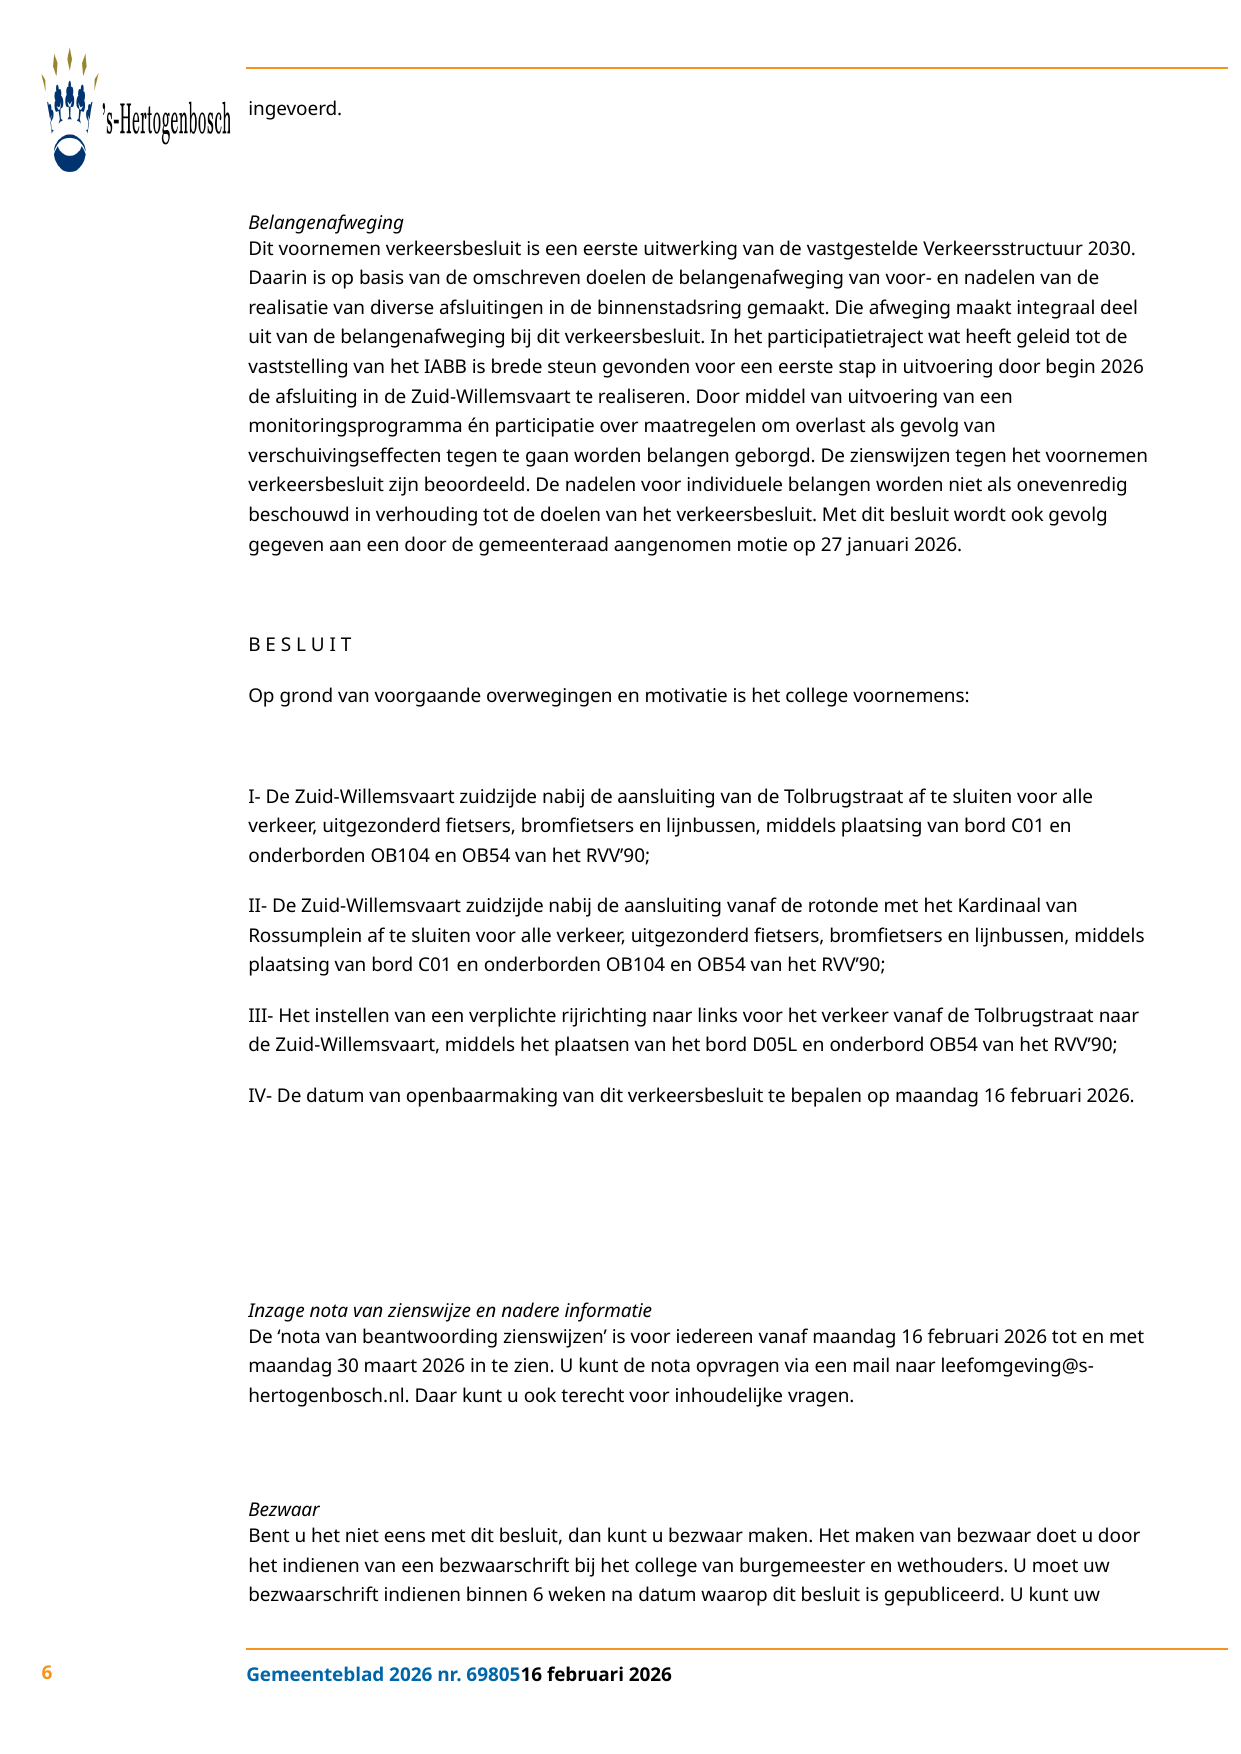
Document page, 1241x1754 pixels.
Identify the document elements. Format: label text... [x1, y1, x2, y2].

text Op grond van voorgaande overwegingen en motivatie is het college voornemens: [248, 682, 1152, 708]
text Inzage nota van zienswijze en nadere informatie [248, 1297, 1152, 1323]
text Belangenafweging [248, 209, 1152, 235]
text B E S L U I T [248, 632, 1152, 657]
text I- De Zuid-Willemsvaart zuidzijde nabij de aansluiting van de Tolbrugstraat af te sluiten voor alle verkeer, uitgezonderd fietsers, bromfietsers en lijnbussen, middels plaatsing van bord C01 en onderborden OB104 en OB54 van het RVV’90; [248, 783, 1152, 868]
text Bezwaar [248, 1496, 1152, 1522]
text De ‘nota van beantwoording zienswijzen’ is voor iedereen vanaf maandag 16 februari 2026 tot en met maandag 30 maart 2026 in te zien. U kunt de nota opvragen via een mail naar leefomgeving@s-hertogenbosch.nl. Daar kunt u ook terecht voor inhoudelijke vragen. [248, 1323, 1152, 1408]
picture [41, 47, 231, 172]
text II- De Zuid-Willemsvaart zuidzijde nabij de aansluiting vanaf de rotonde met het Kardinaal van Rossumplein af te sluiten voor alle verkeer, uitgezonderd fietsers, bromfietsers en lijnbussen, middels plaatsing van bord C01 en onderborden OB104 en OB54 van het RVV’90; [248, 892, 1152, 977]
text IV- De datum van openbaarmaking van dit verkeersbesluit te bepalen op maandag 16 februari 2026. [248, 1082, 1152, 1108]
text III- Het instellen van een verplichte rijrichting naar links voor het verkeer vanaf de Tolbrugstraat naar de Zuid-Willemsvaart, middels het plaatsen van het bord D05L en onderbord OB54 van het RVV’90; [248, 1002, 1152, 1057]
text Bent u het niet eens met dit besluit, dan kunt u bezwaar maken. Het maken van bezwaar doet u door het indienen van een bezwaarschrift bij het college van burgemeester en wethouders. U moet uw bezwaarschrift indienen binnen 6 weken na datum waarop dit besluit is gepubliceerd. U kunt uw [248, 1522, 1152, 1607]
text Dit voornemen verkeersbesluit is een eerste uitwerking van de vastgestelde Verkeersstructuur 2030. Daarin is op basis van de omschreven doelen de belangenafweging van voor- en nadelen van de realisatie van diverse afsluitingen in de binnenstadsring gemaakt. Die afweging maakt integraal deel uit van de belangenafweging bij dit verkeersbesluit. In het participatietraject wat heeft geleid tot de vaststelling van het IABB is brede steun gevonden voor een eerste stap in uitvoering door begin 2026 de afsluiting in de Zuid-Willemsvaart te realiseren. Door middel van uitvoering van een monitoringsprogramma én participatie over maatregelen om overlast als gevolg van verschuivingseffecten tegen te gaan worden belangen geborgd. De zienswijzen tegen het voornemen verkeersbesluit zijn beoordeeld. De nadelen voor individuele belangen worden niet als onevenredig beschouwd in verhouding tot de doelen van het verkeersbesluit. Met dit besluit wordt ook gevolg gegeven aan een door de gemeenteraad aangenomen motie op 27 januari 2026. [248, 235, 1152, 556]
text ingevoerd. [248, 95, 1152, 121]
